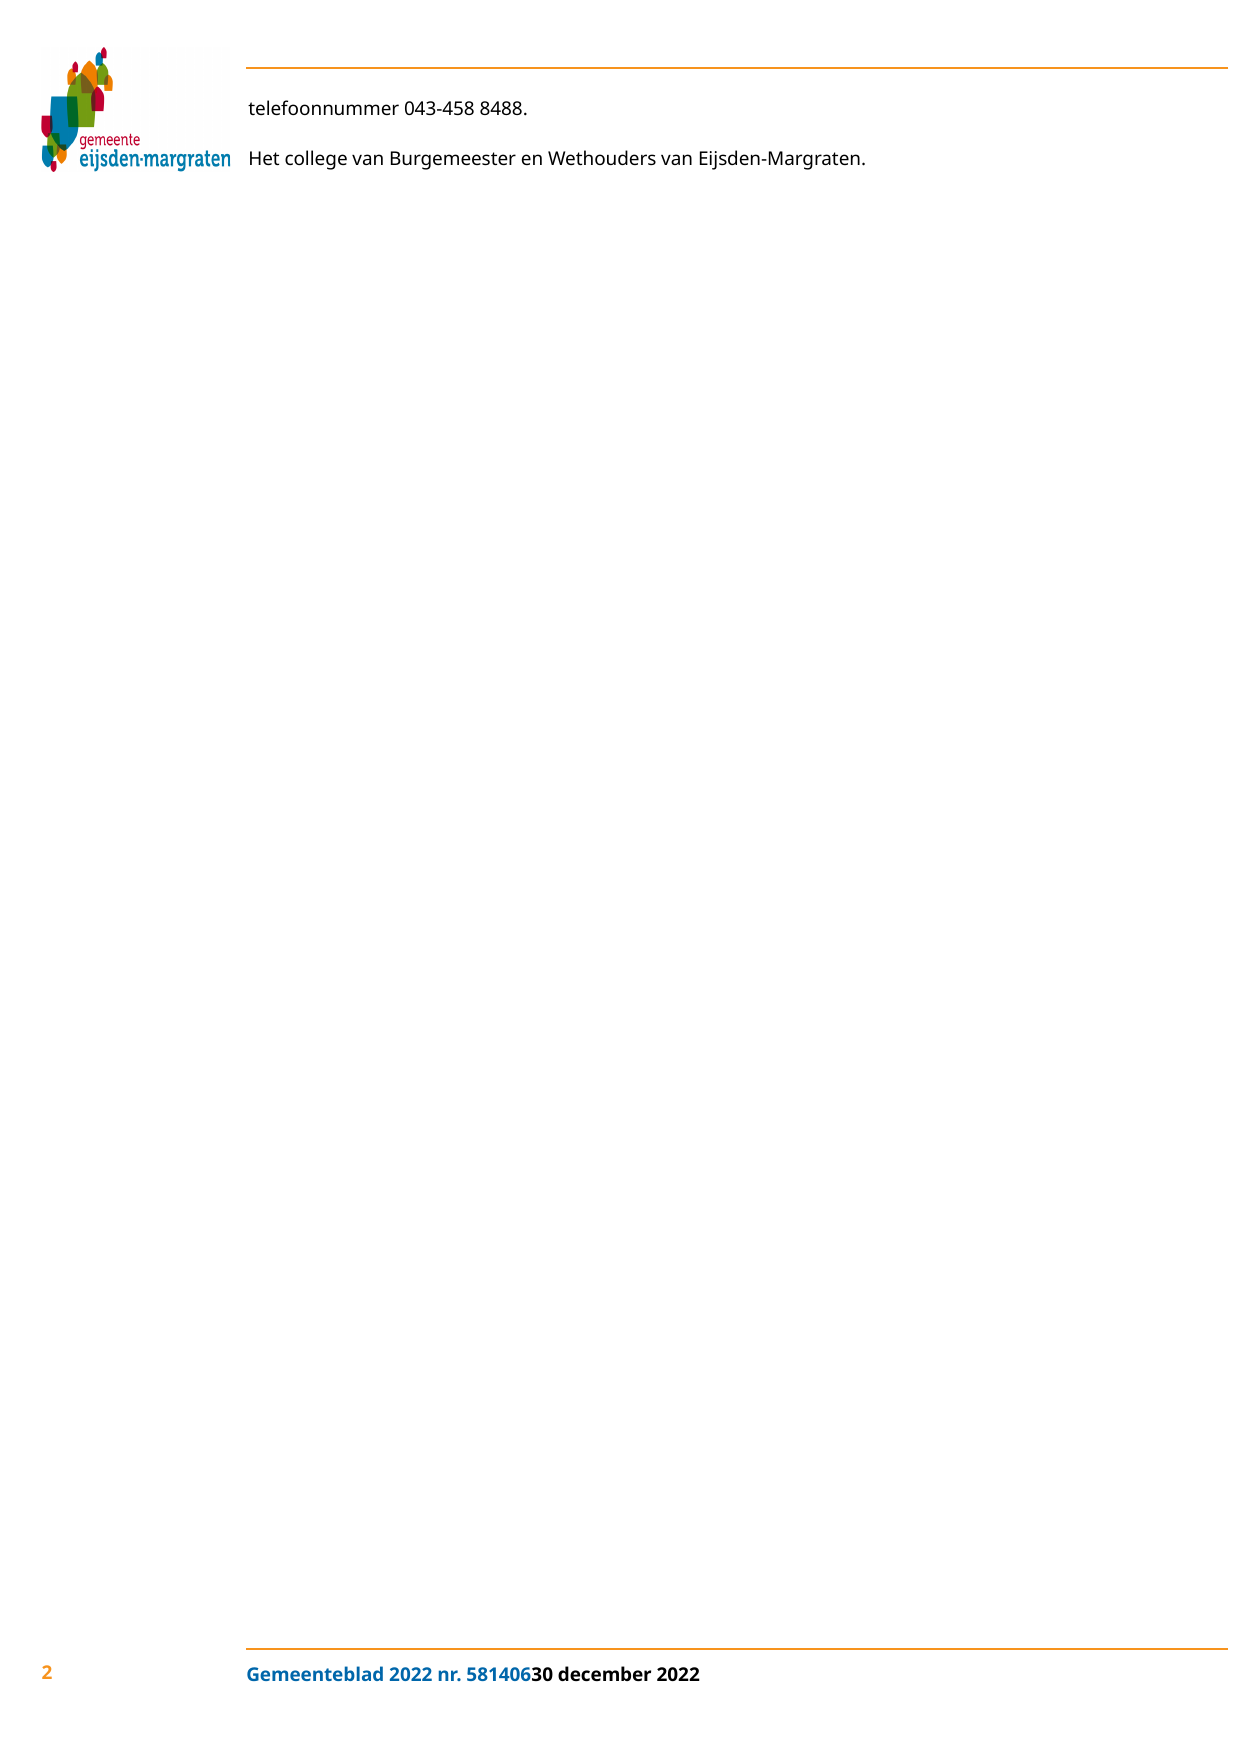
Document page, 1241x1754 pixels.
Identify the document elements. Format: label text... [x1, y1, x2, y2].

text telefoonnummer 043-458 8488. [248, 95, 1152, 121]
text Het college van Burgemeester en Wethouders van Eijsden-Margraten. [248, 145, 1152, 171]
picture [41, 47, 231, 172]
